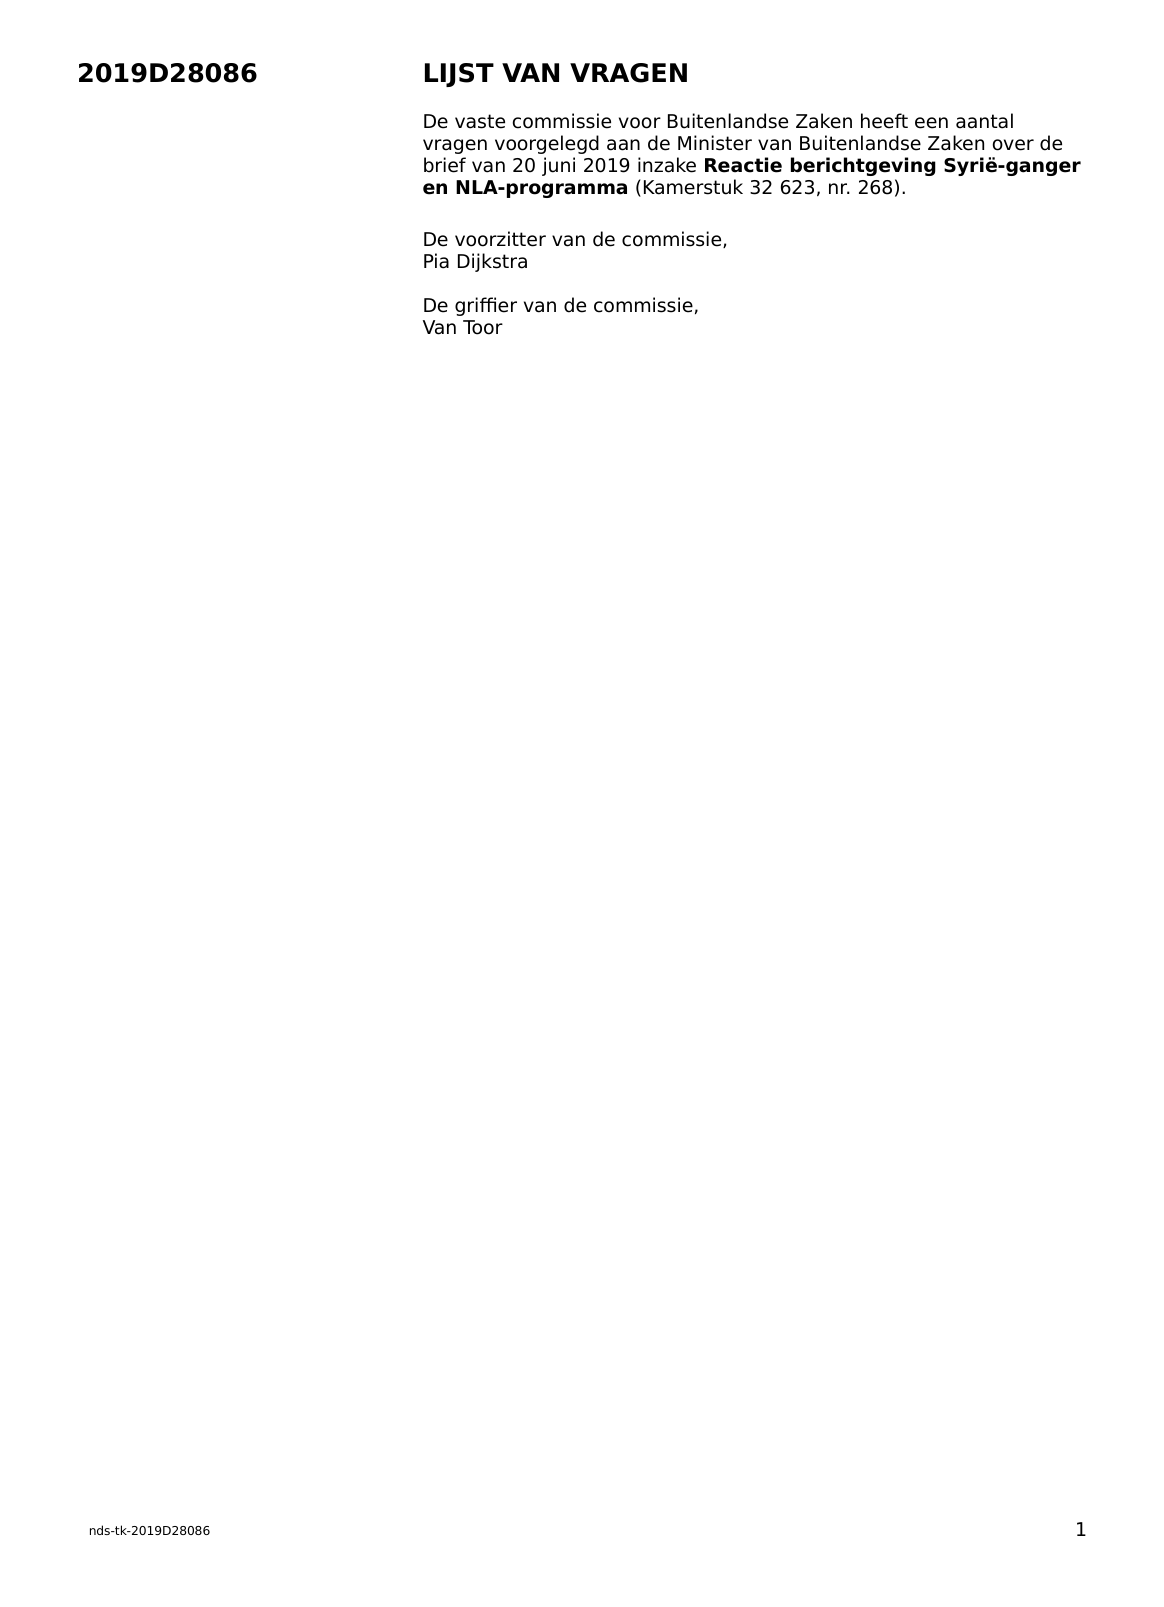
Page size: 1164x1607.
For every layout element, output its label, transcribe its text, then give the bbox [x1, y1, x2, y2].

text 2019D28086 LIJST VAN VRAGEN [77, 59, 1087, 89]
text De vaste commissie voor Buitenlandse Zaken heeft een aantal vragen voorgelegd aan de Minister van Buitenlandse Zaken over de brief van 20 juni 2019 inzake Reactie berichtgeving Syrië-ganger en NLA-programma (Kamerstuk 32 623, nr. 268). [422, 111, 1087, 199]
text nds-tk-2019D28086 [88, 1524, 323, 1538]
text De griffier van de commissie, Van Toor [422, 295, 1087, 339]
text De voorzitter van de commissie, Pia Dijkstra [422, 229, 1087, 273]
